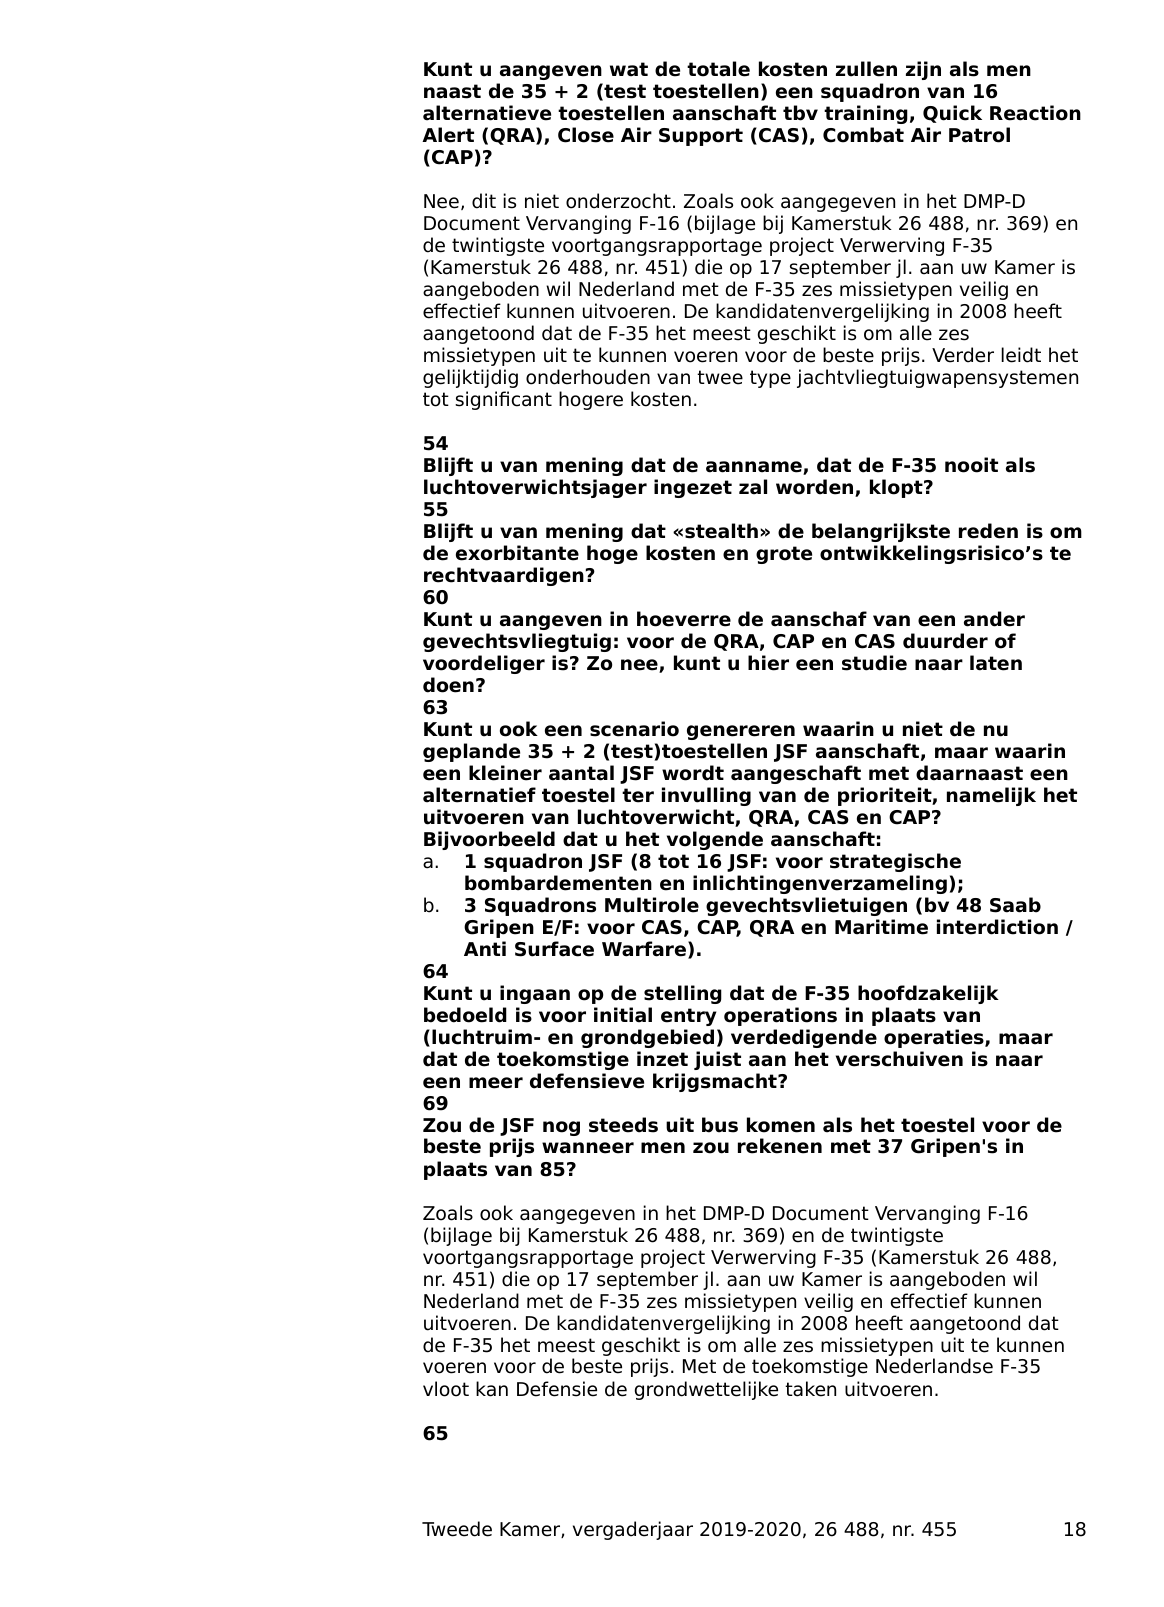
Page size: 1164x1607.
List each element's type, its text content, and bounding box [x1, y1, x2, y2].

text a. 1 squadron JSF (8 tot 16 JSF: voor strategische bombardementen en inlichtingenverzameling); [422, 851, 1087, 895]
text Bijvoorbeeld dat u het volgende aanschaft: [422, 829, 1087, 851]
text 69 [422, 1092, 1087, 1114]
text Nee, dit is niet onderzocht. Zoals ook aangegeven in het DMP-D Document Vervanging F-16 (bijlage bij Kamerstuk 26 488, nr. 369) en de twintigste voortgangsrapportage project Verwerving F-35 (Kamerstuk 26 488, nr. 451) die op 17 september jl. aan uw Kamer is aangeboden wil Nederland met de F-35 zes missietypen veilig en effectief kunnen uitvoeren. De kandidatenvergelijking in 2008 heeft aangetoond dat de F-35 het meest geschikt is om alle zes missietypen uit te kunnen voeren voor de beste prijs. Verder leidt het gelijktijdig onderhouden van twee type jachtvliegtuigwapensystemen tot significant hogere kosten. [422, 191, 1087, 411]
text 54 [422, 433, 1087, 455]
text Kunt u ingaan op de stelling dat de F-35 hoofdzakelijk bedoeld is voor initial entry operations in plaats van (luchtruim- en grondgebied) verdedigende operaties, maar dat de toekomstige inzet juist aan het verschuiven is naar een meer defensieve krijgsmacht? [422, 983, 1087, 1092]
text Zou de JSF nog steeds uit bus komen als het toestel voor de beste prijs wanneer men zou rekenen met 37 Gripen's in plaats van 85? [422, 1114, 1087, 1180]
text Zoals ook aangegeven in het DMP-D Document Vervanging F-16 (bijlage bij Kamerstuk 26 488, nr. 369) en de twintigste voortgangsrapportage project Verwerving F-35 (Kamerstuk 26 488, nr. 451) die op 17 september jl. aan uw Kamer is aangeboden wil Nederland met de F-35 zes missietypen veilig en effectief kunnen uitvoeren. De kandidatenvergelijking in 2008 heeft aangetoond dat de F-35 het meest geschikt is om alle zes missietypen uit te kunnen voeren voor de beste prijs. Met de toekomstige Nederlandse F-35 vloot kan Defensie de grondwettelijke taken uitvoeren. [422, 1203, 1087, 1400]
text 55 [422, 499, 1087, 521]
text b. 3 Squadrons Multirole gevechtsvlietuigen (bv 48 Saab Gripen E/F: voor CAS, CAP, QRA en Maritime interdiction / Anti Surface Warfare). [422, 895, 1087, 961]
text Kunt u ook een scenario genereren waarin u niet de nu geplande 35 + 2 (test)toestellen JSF aanschaft, maar waarin een kleiner aantal JSF wordt aangeschaft met daarnaast een alternatief toestel ter invulling van de prioriteit, namelijk het uitvoeren van luchtoverwicht, QRA, CAS en CAP? [422, 719, 1087, 829]
text 60 [422, 587, 1087, 609]
text Kunt u aangeven in hoeverre de aanschaf van een ander gevechtsvliegtuig: voor de QRA, CAP en CAS duurder of voordeliger is? Zo nee, kunt u hier een studie naar laten doen? [422, 609, 1087, 697]
text 65 [422, 1423, 1087, 1444]
text 63 [422, 697, 1087, 719]
text 64 [422, 961, 1087, 983]
text Blijft u van mening dat de aanname, dat de F-35 nooit als luchtoverwichtsjager ingezet zal worden, klopt? [422, 455, 1087, 499]
text Kunt u aangeven wat de totale kosten zullen zijn als men naast de 35 + 2 (test toestellen) een squadron van 16 alternatieve toestellen aanschaft tbv training, Quick Reaction Alert (QRA), Close Air Support (CAS), Combat Air Patrol (CAP)? [422, 59, 1087, 169]
text Blijft u van mening dat «stealth» de belangrijkste reden is om de exorbitante hoge kosten en grote ontwikkelingsrisico’s te rechtvaardigen? [422, 521, 1087, 587]
